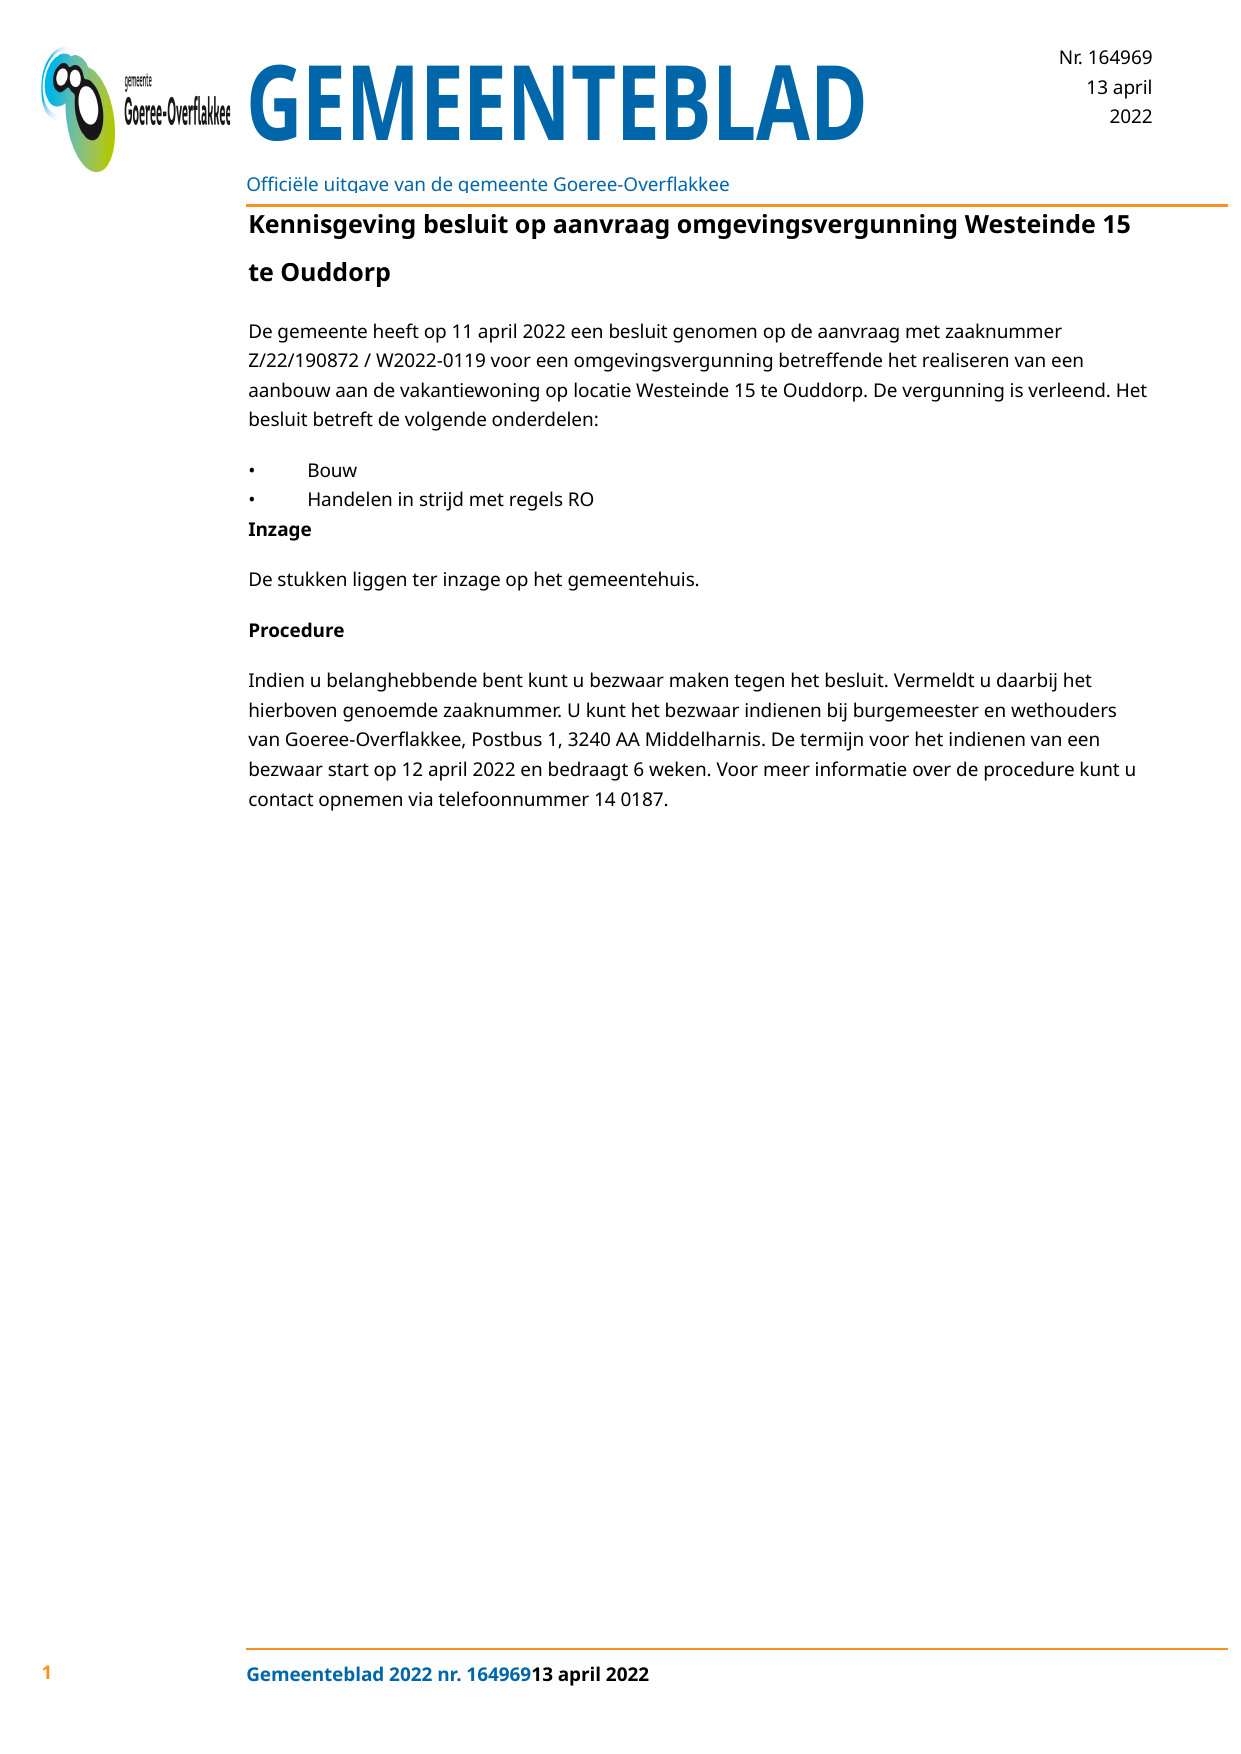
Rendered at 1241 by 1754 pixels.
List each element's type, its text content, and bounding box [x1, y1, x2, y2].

text Kennisgeving besluit op aanvraag omgevingsvergunning Westeinde 15 te Ouddorp [248, 207, 1152, 288]
list Bouw [248, 457, 1152, 483]
text Indien u belanghebbende bent kunt u bezwaar maken tegen het besluit. Vermeldt u daarbij het hierboven genoemde zaaknummer. U kunt het bezwaar indienen bij burgemeester en wethouders van Goeree-Overflakkee, Postbus 1, 3240 AA Middelharnis. De termijn voor het indienen van een bezwaar start op 12 april 2022 en bedraagt 6 weken. Voor meer informatie over de procedure kunt u contact opnemen via telefoonnummer 14 0187. [248, 667, 1152, 812]
text De stukken liggen ter inzage op het gemeentehuis. [248, 567, 1152, 592]
text Inzage [248, 516, 1152, 542]
text Procedure [248, 617, 1152, 643]
text De gemeente heeft op 11 april 2022 een besluit genomen op de aanvraag met zaaknummer Z/22/190872 / W2022-0119 voor een omgevingsvergunning betreffende het realiseren van een aanbouw aan de vakantiewoning op locatie Westeinde 15 te Ouddorp. De vergunning is verleend. Het besluit betreft de volgende onderdelen: [248, 318, 1152, 432]
picture [41, 47, 231, 172]
list Handelen in strijd met regels RO [248, 487, 1152, 512]
